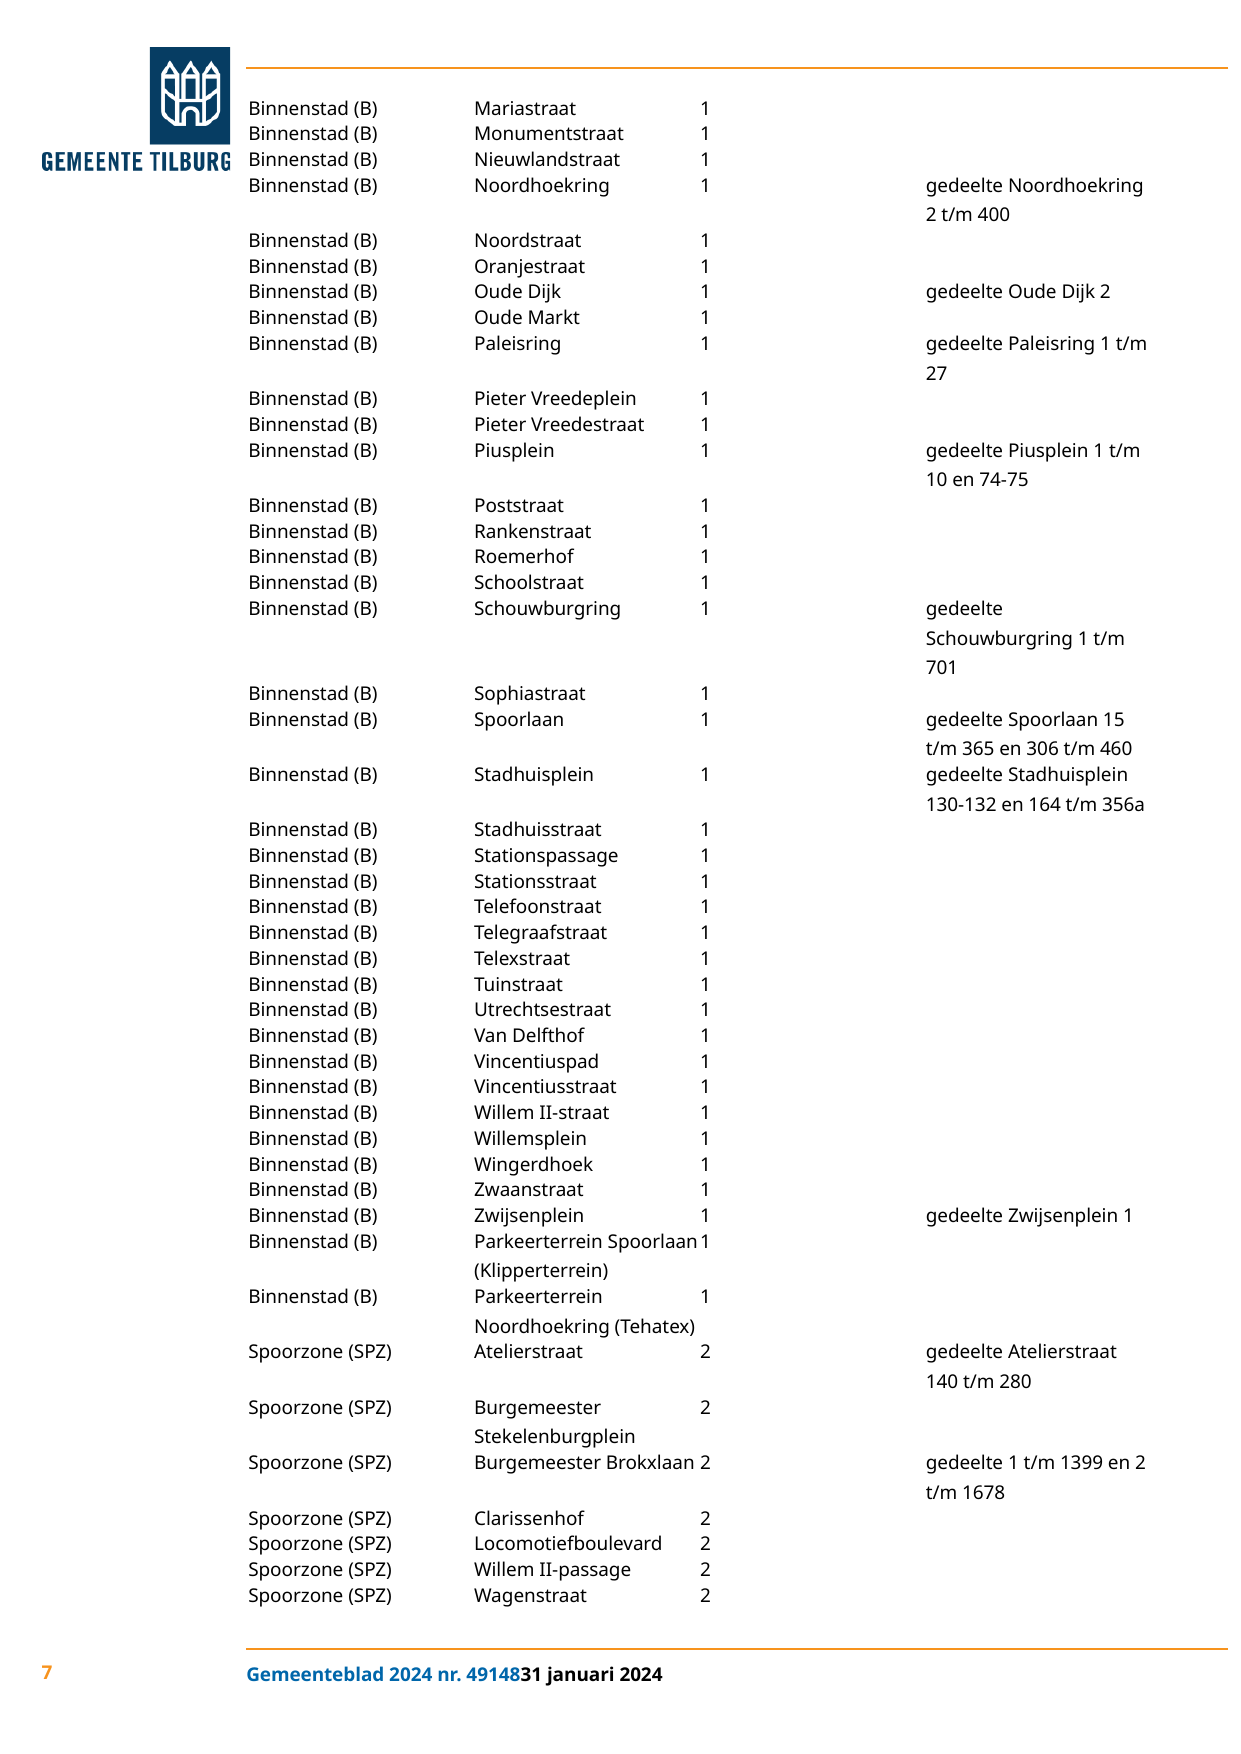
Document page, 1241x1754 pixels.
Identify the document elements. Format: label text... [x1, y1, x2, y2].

table_cell [926, 894, 1152, 919]
table_cell gedeelte Atelierstraat 140 t/m 280 [926, 1339, 1152, 1394]
table_cell [926, 146, 1152, 172]
table_cell Binnenstad (B) [248, 544, 474, 569]
table_cell [926, 816, 1152, 842]
table_cell Binnenstad (B) [248, 842, 474, 868]
table_cell Spoorzone (SPZ) [248, 1394, 474, 1449]
table_cell [926, 1228, 1152, 1283]
table_cell gedeelte Noordhoekring 2 t/m 400 [926, 172, 1152, 227]
table_cell Binnenstad (B) [248, 279, 474, 304]
table_cell [926, 95, 1152, 121]
table_cell Stadhuisplein [474, 761, 700, 816]
table_cell [926, 1394, 1152, 1449]
table_cell Binnenstad (B) [248, 121, 474, 146]
table_cell Binnenstad (B) [248, 919, 474, 945]
table_cell Pieter Vreedestraat [474, 411, 700, 437]
table_cell [926, 411, 1152, 437]
table_cell [926, 386, 1152, 411]
table_cell Telegraafstraat [474, 919, 700, 945]
table_cell 1 [700, 518, 926, 544]
picture [41, 47, 231, 172]
table_cell Mariastraat [474, 95, 700, 121]
table_cell [926, 1556, 1152, 1582]
table_cell 1 [700, 997, 926, 1022]
table_cell gedeelte Spoorlaan 15 t/m 365 en 306 t/m 460 [926, 706, 1152, 761]
table_cell Binnenstad (B) [248, 680, 474, 706]
table_cell [926, 1177, 1152, 1202]
table_cell Zwijsenplein [474, 1203, 700, 1228]
table_cell [926, 1284, 1152, 1339]
table_cell Vincentiusstraat [474, 1074, 700, 1099]
table_cell Burgemeester Brokxlaan [474, 1449, 700, 1505]
table_cell Binnenstad (B) [248, 437, 474, 492]
table_cell [926, 570, 1152, 595]
table_cell Binnenstad (B) [248, 1022, 474, 1048]
table_cell [926, 518, 1152, 544]
table_cell Binnenstad (B) [248, 1203, 474, 1228]
table_cell 1 [700, 227, 926, 253]
table_cell [926, 253, 1152, 279]
table_cell Binnenstad (B) [248, 253, 474, 279]
table_cell 1 [700, 95, 926, 121]
table_cell 1 [700, 1100, 926, 1125]
table_cell Oude Dijk [474, 279, 700, 304]
table_cell 1 [700, 1074, 926, 1099]
table_cell Binnenstad (B) [248, 1100, 474, 1125]
table_cell [926, 1022, 1152, 1048]
table_cell Binnenstad (B) [248, 868, 474, 894]
table_cell Locomotiefboulevard [474, 1530, 700, 1556]
table_cell Binnenstad (B) [248, 95, 474, 121]
table_cell Binnenstad (B) [248, 518, 474, 544]
table_cell [926, 227, 1152, 253]
table_cell Binnenstad (B) [248, 1125, 474, 1151]
table_cell Schoolstraat [474, 570, 700, 595]
table_cell gedeelte Paleisring 1 t/m 27 [926, 330, 1152, 386]
table_cell Vincentiuspad [474, 1048, 700, 1074]
table_cell [926, 1151, 1152, 1177]
table_cell Wingerdhoek [474, 1151, 700, 1177]
table_cell [926, 305, 1152, 330]
table_cell Piusplein [474, 437, 700, 492]
table_cell Rankenstraat [474, 518, 700, 544]
table_cell Utrechtsestraat [474, 997, 700, 1022]
table_cell [926, 544, 1152, 569]
table_cell Telexstraat [474, 945, 700, 971]
table_cell 1 [700, 305, 926, 330]
table_cell Binnenstad (B) [248, 816, 474, 842]
table_cell 2 [700, 1339, 926, 1394]
table_cell Stationspassage [474, 842, 700, 868]
table_cell Binnenstad (B) [248, 1048, 474, 1074]
table_cell 1 [700, 121, 926, 146]
table_cell 1 [700, 146, 926, 172]
table_cell gedeelte Oude Dijk 2 [926, 279, 1152, 304]
table_cell 2 [700, 1582, 926, 1608]
table_cell Pieter Vreedeplein [474, 386, 700, 411]
table_cell Willemsplein [474, 1125, 700, 1151]
table_cell Spoorzone (SPZ) [248, 1339, 474, 1394]
table_cell Spoorlaan [474, 706, 700, 761]
table_cell 1 [700, 1048, 926, 1074]
table_cell Tuinstraat [474, 971, 700, 997]
table_cell Binnenstad (B) [248, 1151, 474, 1177]
table_cell 1 [700, 971, 926, 997]
table_cell [926, 492, 1152, 518]
table_cell [926, 971, 1152, 997]
table_cell 1 [700, 894, 926, 919]
table_cell [926, 1530, 1152, 1556]
table_cell 1 [700, 492, 926, 518]
table_cell 1 [700, 411, 926, 437]
table_cell 2 [700, 1449, 926, 1505]
table_cell 1 [700, 1125, 926, 1151]
table_cell 1 [700, 842, 926, 868]
table_cell Willem II-straat [474, 1100, 700, 1125]
table_cell Binnenstad (B) [248, 227, 474, 253]
table_cell [926, 1582, 1152, 1608]
table_cell [926, 1100, 1152, 1125]
table_cell 1 [700, 544, 926, 569]
table_cell [926, 997, 1152, 1022]
table_cell Binnenstad (B) [248, 330, 474, 386]
table_cell gedeelte Schouwburgring 1 t/m 701 [926, 595, 1152, 680]
table_cell Binnenstad (B) [248, 1074, 474, 1099]
table_cell Binnenstad (B) [248, 706, 474, 761]
table_cell 1 [700, 437, 926, 492]
table_cell 1 [700, 279, 926, 304]
table_cell 1 [700, 1022, 926, 1048]
table_cell Paleisring [474, 330, 700, 386]
table_cell Stadhuisstraat [474, 816, 700, 842]
table_cell Spoorzone (SPZ) [248, 1505, 474, 1530]
table_cell 1 [700, 1203, 926, 1228]
table_cell Parkeerterrein Noordhoekring (Tehatex) [474, 1284, 700, 1339]
table_cell 2 [700, 1556, 926, 1582]
table_cell Binnenstad (B) [248, 146, 474, 172]
table_cell Atelierstraat [474, 1339, 700, 1394]
table_cell [926, 1505, 1152, 1530]
table_cell 1 [700, 1177, 926, 1202]
table_cell Noordstraat [474, 227, 700, 253]
table_cell 1 [700, 1284, 926, 1339]
table_cell Van Delfthof [474, 1022, 700, 1048]
table_cell Noordhoekring [474, 172, 700, 227]
table_cell Binnenstad (B) [248, 971, 474, 997]
table_cell gedeelte Stadhuisplein 130-132 en 164 t/m 356a [926, 761, 1152, 816]
table_cell Binnenstad (B) [248, 305, 474, 330]
table_cell Spoorzone (SPZ) [248, 1530, 474, 1556]
table_cell Monumentstraat [474, 121, 700, 146]
table_cell 1 [700, 330, 926, 386]
table_cell Binnenstad (B) [248, 997, 474, 1022]
table_cell Binnenstad (B) [248, 761, 474, 816]
table_cell Oranjestraat [474, 253, 700, 279]
table_cell 1 [700, 680, 926, 706]
table_cell gedeelte Zwijsenplein 1 [926, 1203, 1152, 1228]
table_cell Binnenstad (B) [248, 894, 474, 919]
table_cell Schouwburgring [474, 595, 700, 680]
table_cell Wagenstraat [474, 1582, 700, 1608]
table_cell 1 [700, 919, 926, 945]
table_cell 2 [700, 1505, 926, 1530]
table_cell 1 [700, 595, 926, 680]
table_cell [926, 121, 1152, 146]
table_cell Oude Markt [474, 305, 700, 330]
table_cell Binnenstad (B) [248, 411, 474, 437]
table_cell Spoorzone (SPZ) [248, 1582, 474, 1608]
table_cell [926, 919, 1152, 945]
table_cell [926, 680, 1152, 706]
table_cell Binnenstad (B) [248, 492, 474, 518]
table_cell 1 [700, 706, 926, 761]
table_cell [926, 1048, 1152, 1074]
table_cell Binnenstad (B) [248, 945, 474, 971]
table_cell Spoorzone (SPZ) [248, 1449, 474, 1505]
table_cell gedeelte 1 t/m 1399 en 2 t/m 1678 [926, 1449, 1152, 1505]
table_cell Nieuwlandstraat [474, 146, 700, 172]
table_cell 1 [700, 1228, 926, 1283]
table_cell gedeelte Piusplein 1 t/m 10 en 74-75 [926, 437, 1152, 492]
table_cell Roemerhof [474, 544, 700, 569]
table_cell 1 [700, 761, 926, 816]
table_cell 2 [700, 1530, 926, 1556]
table_cell Binnenstad (B) [248, 1284, 474, 1339]
table_cell Telefoonstraat [474, 894, 700, 919]
table_cell Zwaanstraat [474, 1177, 700, 1202]
table_cell Binnenstad (B) [248, 1228, 474, 1283]
table_cell Sophiastraat [474, 680, 700, 706]
table_cell Binnenstad (B) [248, 595, 474, 680]
table_cell Binnenstad (B) [248, 1177, 474, 1202]
table_cell Binnenstad (B) [248, 172, 474, 227]
table_cell [926, 868, 1152, 894]
table_cell 1 [700, 570, 926, 595]
table_cell 1 [700, 386, 926, 411]
table_cell Clarissenhof [474, 1505, 700, 1530]
table_cell [926, 945, 1152, 971]
table_cell Parkeerterrein Spoorlaan (Klipperterrein) [474, 1228, 700, 1283]
table_cell 1 [700, 816, 926, 842]
table_cell Binnenstad (B) [248, 386, 474, 411]
table_cell [926, 842, 1152, 868]
table_cell 1 [700, 253, 926, 279]
table_cell Stationsstraat [474, 868, 700, 894]
table_cell 1 [700, 868, 926, 894]
table_cell Poststraat [474, 492, 700, 518]
table_cell [926, 1074, 1152, 1099]
table_cell 2 [700, 1394, 926, 1449]
table_cell Willem II-passage [474, 1556, 700, 1582]
table_cell [926, 1125, 1152, 1151]
table_cell Binnenstad (B) [248, 570, 474, 595]
table_cell 1 [700, 1151, 926, 1177]
table_cell Burgemeester Stekelenburgplein [474, 1394, 700, 1449]
table_cell 1 [700, 172, 926, 227]
table_cell Spoorzone (SPZ) [248, 1556, 474, 1582]
table_cell 1 [700, 945, 926, 971]
